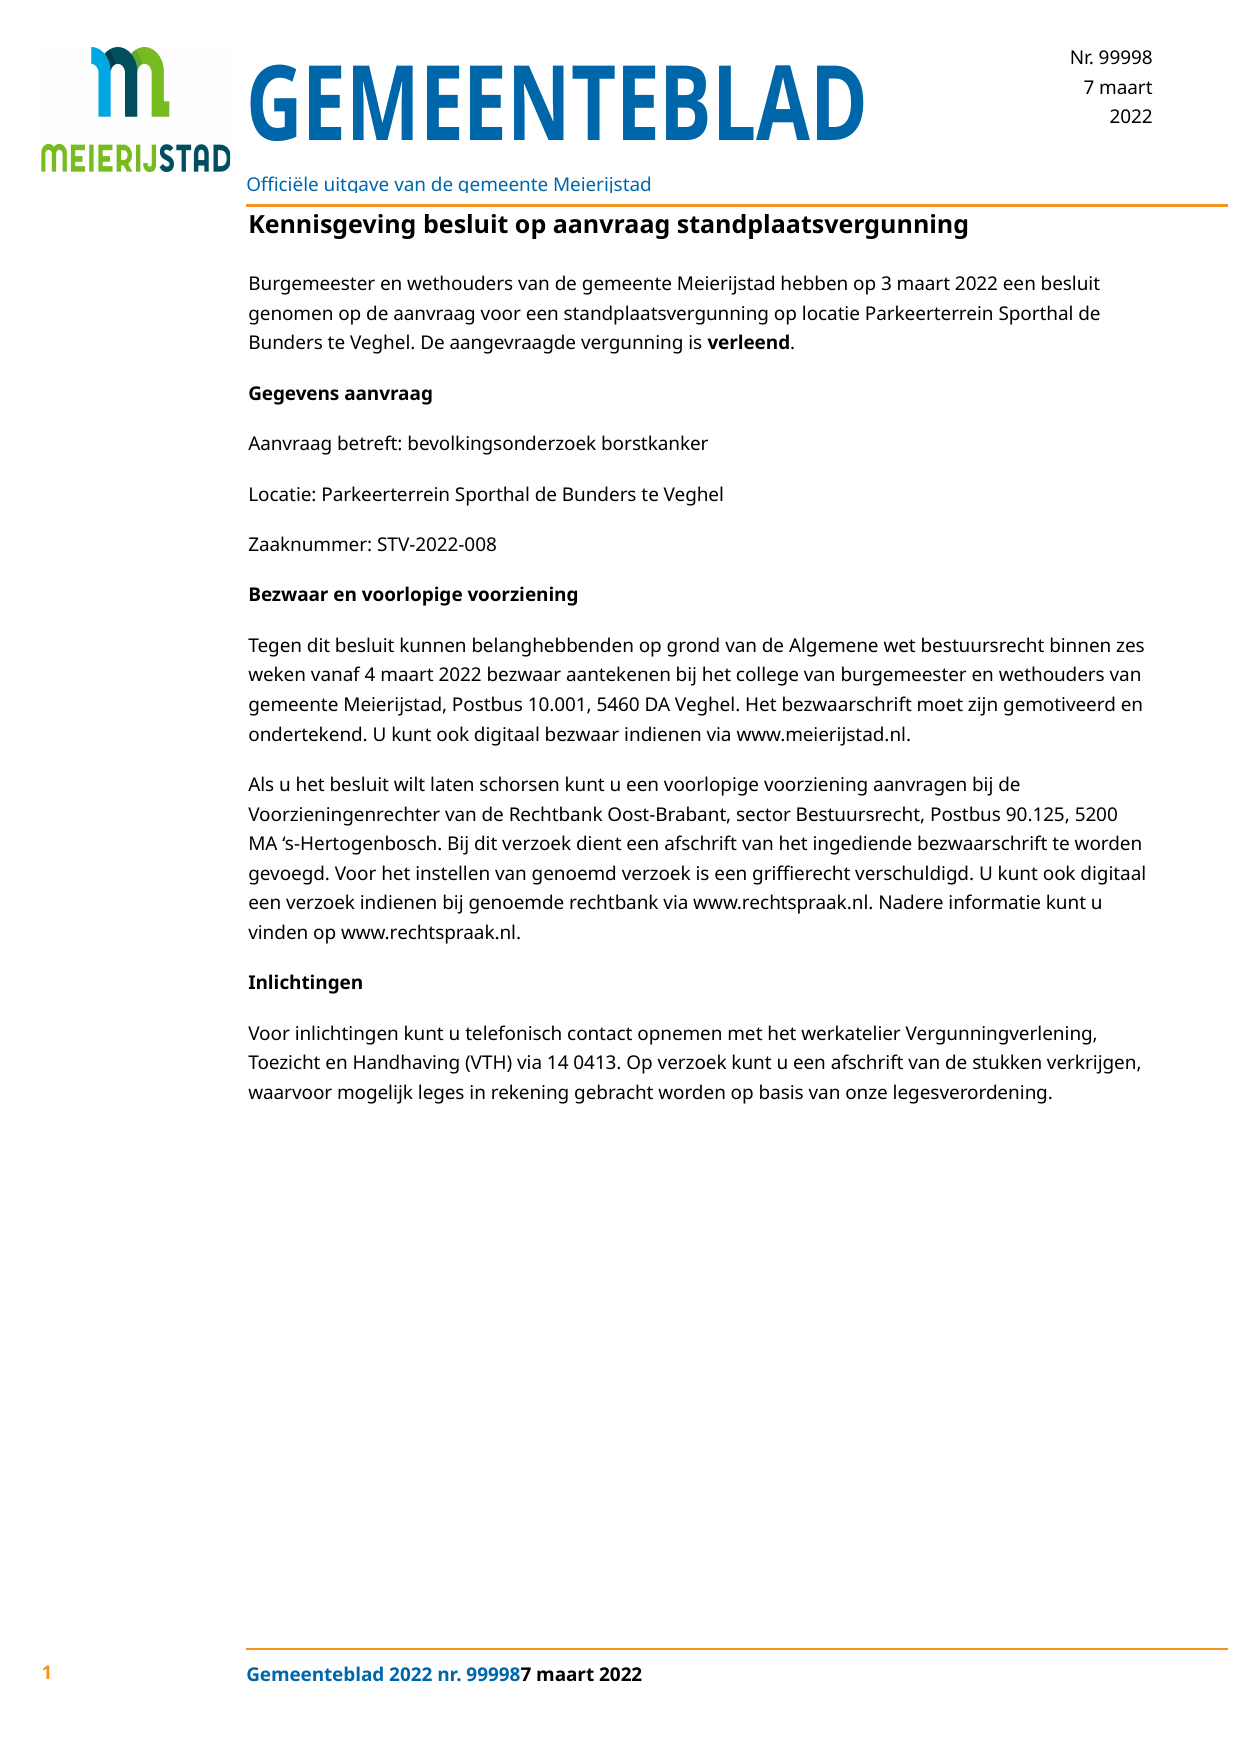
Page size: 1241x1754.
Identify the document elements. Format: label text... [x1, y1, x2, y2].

text Zaaknummer: STV-2022-008 [248, 531, 1152, 557]
text Locatie: Parkeerterrein Sporthal de Bunders te Veghel [248, 481, 1152, 506]
picture [41, 47, 231, 172]
text Burgemeester en wethouders van de gemeente Meierijstad hebben op 3 maart 2022 een besluit genomen op de aanvraag voor een standplaatsvergunning op locatie Parkeerterrein Sporthal de Bunders te Veghel. De aangevraagde vergunning is verleend. [248, 270, 1152, 355]
text Als u het besluit wilt laten schorsen kunt u een voorlopige voorziening aanvragen bij de Voorzieningenrechter van de Rechtbank Oost-Brabant, sector Bestuursrecht, Postbus 90.125, 5200 MA ‘s-Hertogenbosch. Bij dit verzoek dient een afschrift van het ingediende bezwaarschrift te worden gevoegd. Voor het instellen van genoemd verzoek is een griffierecht verschuldigd. U kunt ook digitaal een verzoek indienen bij genoemde rechtbank via www.rechtspraak.nl. Nadere informatie kunt u vinden op www.rechtspraak.nl. [248, 771, 1152, 945]
text Tegen dit besluit kunnen belanghebbenden op grond van de Algemene wet bestuursrecht binnen zes weken vanaf 4 maart 2022 bezwaar aantekenen bij het college van burgemeester en wethouders van gemeente Meierijstad, Postbus 10.001, 5460 DA Veghel. Het bezwaarschrift moet zijn gemotiveerd en ondertekend. U kunt ook digitaal bezwaar indienen via www.meierijstad.nl. [248, 632, 1152, 746]
text Inlichtingen [248, 969, 1152, 995]
text Kennisgeving besluit op aanvraag standplaatsvergunning [248, 207, 1152, 241]
text Bezwaar en voorlopige voorziening [248, 582, 1152, 607]
text Voor inlichtingen kunt u telefonisch contact opnemen met het werkatelier Vergunningverlening, Toezicht en Handhaving (VTH) via 14 0413. Op verzoek kunt u een afschrift van de stukken verkrijgen, waarvoor mogelijk leges in rekening gebracht worden op basis van onze legesverordening. [248, 1020, 1152, 1105]
text Gegevens aanvraag [248, 380, 1152, 406]
text Aanvraag betreft: bevolkingsonderzoek borstkanker [248, 430, 1152, 456]
